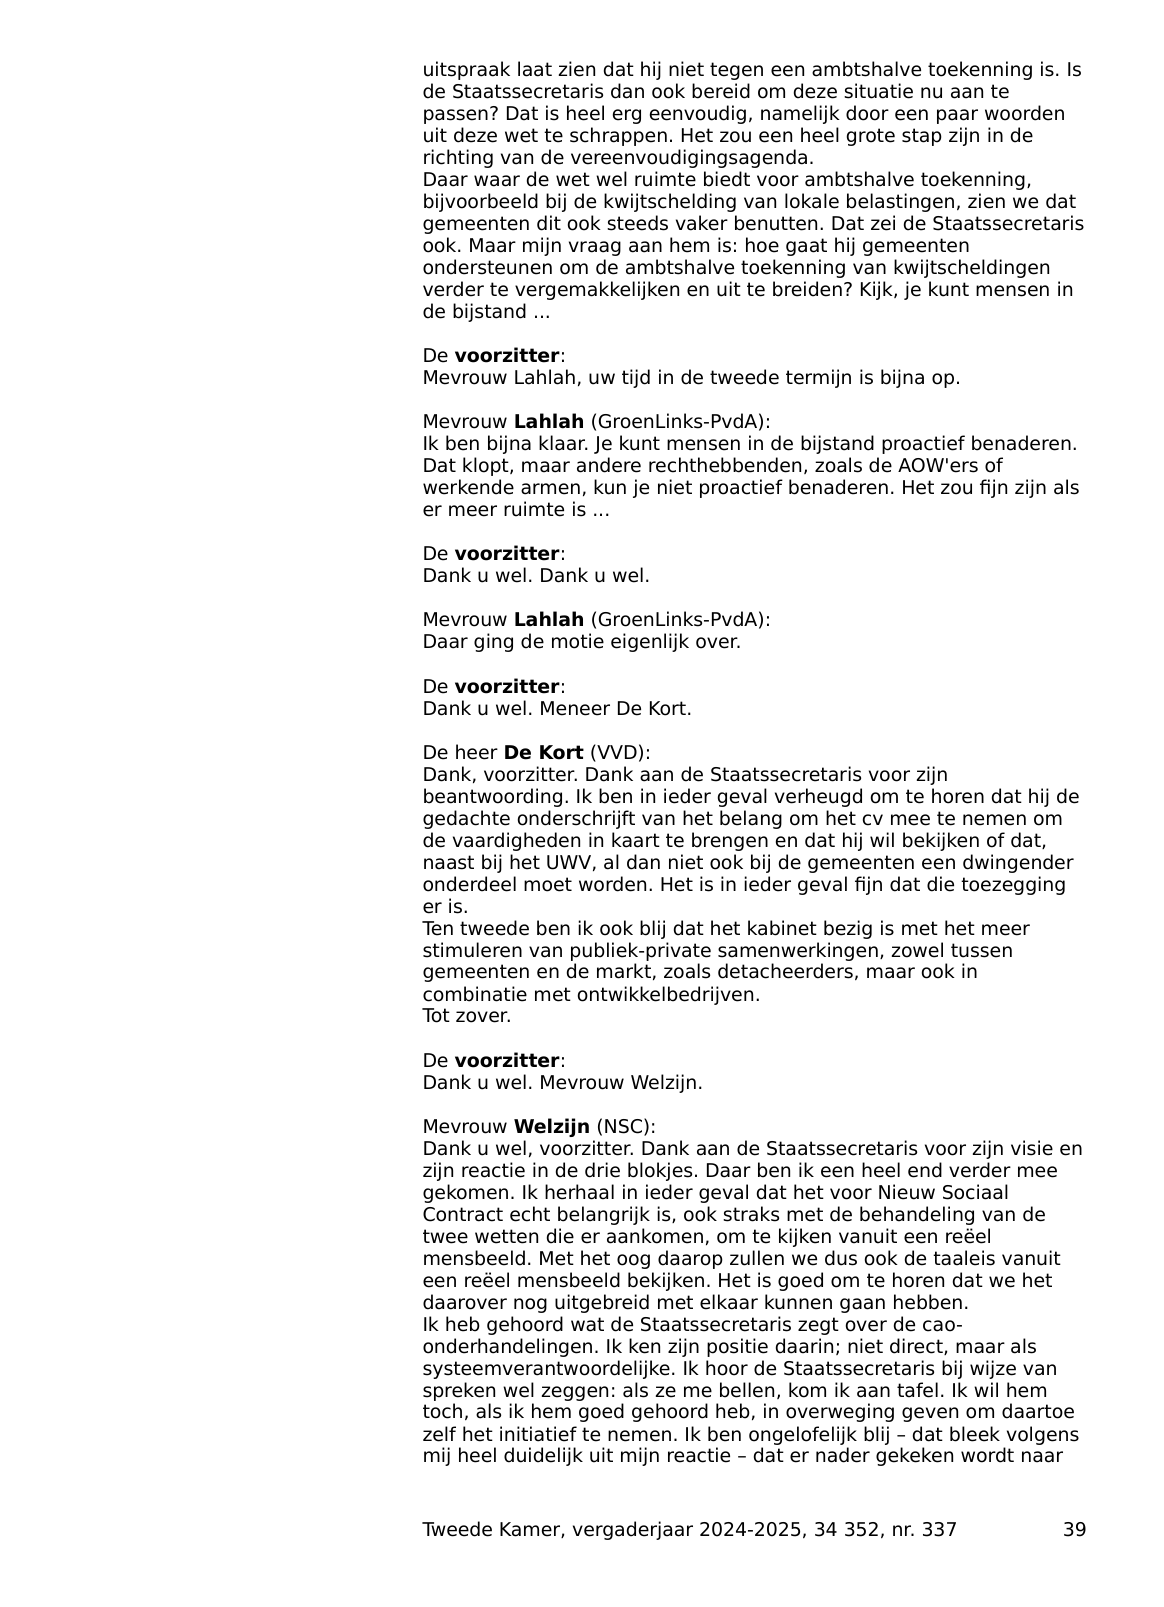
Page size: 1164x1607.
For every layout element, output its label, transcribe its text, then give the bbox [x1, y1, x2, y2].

text Ten tweede ben ik ook blij dat het kabinet bezig is met het meer stimuleren van publiek-private samenwerkingen, zowel tussen gemeenten en de markt, zoals detacheerders, maar ook in combinatie met ontwikkelbedrijven. [422, 917, 1087, 1005]
text De voorzitter: [422, 1049, 1087, 1072]
text Daar ging de motie eigenlijk over. [422, 631, 1087, 653]
text De voorzitter: [422, 345, 1087, 367]
text Dank u wel. Meneer De Kort. [422, 697, 1087, 719]
text De heer De Kort (VVD): [422, 742, 1087, 764]
text Dank, voorzitter. Dank aan de Staatssecretaris voor zijn beantwoording. Ik ben in ieder geval verheugd om te horen dat hij de gedachte onderschrijft van het belang om het cv mee te nemen om de vaardigheden in kaart te brengen en dat hij wil bekijken of dat, naast bij het UWV, al dan niet ook bij de gemeenten een dwingender onderdeel moet worden. Het is in ieder geval fijn dat die toezegging er is. [422, 764, 1087, 917]
text Dank u wel. Mevrouw Welzijn. [422, 1072, 1087, 1093]
text Dank u wel. Dank u wel. [422, 565, 1087, 587]
text De voorzitter: [422, 676, 1087, 697]
text Mevrouw Welzijn (NSC): [422, 1116, 1087, 1138]
text Mevrouw Lahlah (GroenLinks-PvdA): [422, 411, 1087, 433]
text Tot zover. [422, 1005, 1087, 1027]
text Mevrouw Lahlah, uw tijd in de tweede termijn is bijna op. [422, 367, 1087, 389]
text uitspraak laat zien dat hij niet tegen een ambtshalve toekenning is. Is de Staatssecretaris dan ook bereid om deze situatie nu aan te passen? Dat is heel erg eenvoudig, namelijk door een paar woorden uit deze wet te schrappen. Het zou een heel grote stap zijn in de richting van de vereenvoudigingsagenda. [422, 59, 1087, 169]
text Mevrouw Lahlah (GroenLinks-PvdA): [422, 609, 1087, 631]
text Ik ben bijna klaar. Je kunt mensen in de bijstand proactief benaderen. Dat klopt, maar andere rechthebbenden, zoals de AOW'ers of werkende armen, kun je niet proactief benaderen. Het zou fijn zijn als er meer ruimte is ... [422, 433, 1087, 521]
text Daar waar de wet wel ruimte biedt voor ambtshalve toekenning, bijvoorbeeld bij de kwijtschelding van lokale belastingen, zien we dat gemeenten dit ook steeds vaker benutten. Dat zei de Staatssecretaris ook. Maar mijn vraag aan hem is: hoe gaat hij gemeenten ondersteunen om de ambtshalve toekenning van kwijtscheldingen verder te vergemakkelijken en uit te breiden? Kijk, je kunt mensen in de bijstand ... [422, 169, 1087, 323]
text De voorzitter: [422, 543, 1087, 565]
text Dank u wel, voorzitter. Dank aan de Staatssecretaris voor zijn visie en zijn reactie in de drie blokjes. Daar ben ik een heel end verder mee gekomen. Ik herhaal in ieder geval dat het voor Nieuw Sociaal Contract echt belangrijk is, ook straks met de behandeling van de twee wetten die er aankomen, om te kijken vanuit een reëel mensbeeld. Met het oog daarop zullen we dus ook de taaleis vanuit een reëel mensbeeld bekijken. Het is goed om te horen dat we het daarover nog uitgebreid met elkaar kunnen gaan hebben. [422, 1138, 1087, 1313]
text Ik heb gehoord wat de Staatssecretaris zegt over de cao-onderhandelingen. Ik ken zijn positie daarin; niet direct, maar als systeemverantwoordelijke. Ik hoor de Staatssecretaris bij wijze van spreken wel zeggen: als ze me bellen, kom ik aan tafel. Ik wil hem toch, als ik hem goed gehoord heb, in overweging geven om daartoe zelf het initiatief te nemen. Ik ben ongelofelijk blij – dat bleek volgens mij heel duidelijk uit mijn reactie – dat er nader gekeken wordt naar [422, 1313, 1087, 1467]
